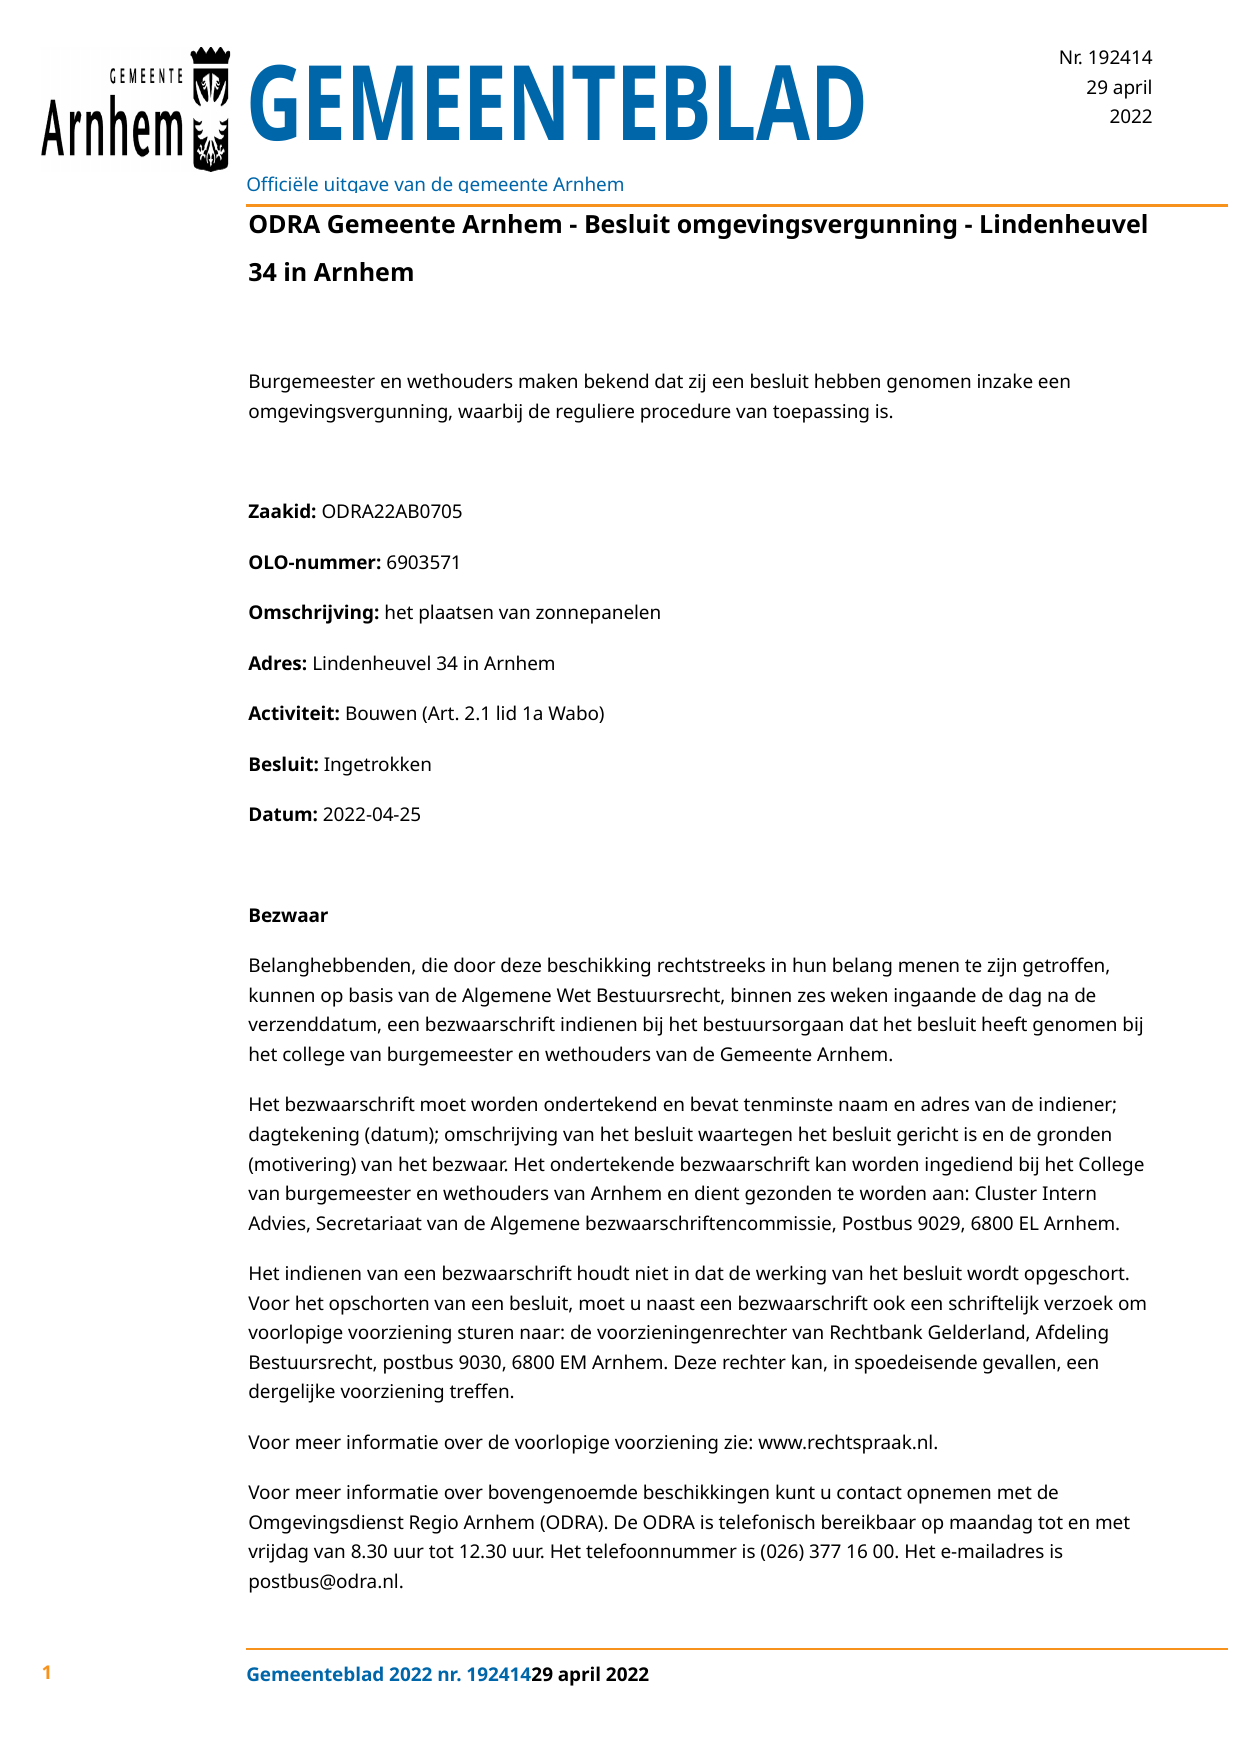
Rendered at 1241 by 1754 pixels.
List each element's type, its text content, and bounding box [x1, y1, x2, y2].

text Bezwaar [248, 902, 1152, 928]
text Datum: 2022-04-25 [248, 801, 1152, 827]
text Voor meer informatie over bovengenoemde beschikkingen kunt u contact opnemen met de Omgevingsdienst Regio Arnhem (ODRA). De ODRA is telefonisch bereikbaar op maandag tot en met vrijdag van 8.30 uur tot 12.30 uur. Het telefoonnummer is (026) 377 16 00. Het e-mailadres is postbus@odra.nl. [248, 1479, 1152, 1594]
text OLO-nummer: 6903571 [248, 549, 1152, 575]
text Activiteit: Bouwen (Art. 2.1 lid 1a Wabo) [248, 700, 1152, 726]
text Voor meer informatie over de voorlopige voorziening zie: www.rechtspraak.nl. [248, 1429, 1152, 1455]
text Adres: Lindenheuvel 34 in Arnhem [248, 650, 1152, 676]
text Het bezwaarschrift moet worden ondertekend en bevat tenminste naam en adres van de indiener; dagtekening (datum); omschrijving van het besluit waartegen het besluit gericht is en de gronden (motivering) van het bezwaar. Het ondertekende bezwaarschrift kan worden ingediend bij het College van burgemeester en wethouders van Arnhem en dient gezonden te worden aan: Cluster Intern Advies, Secretariaat van de Algemene bezwaarschriftencommissie, Postbus 9029, 6800 EL Arnhem. [248, 1092, 1152, 1236]
text Besluit: Ingetrokken [248, 751, 1152, 777]
text ODRA Gemeente Arnhem - Besluit omgevingsvergunning - Lindenheuvel 34 in Arnhem [248, 207, 1152, 288]
text Zaakid: ODRA22AB0705 [248, 499, 1152, 524]
picture [41, 47, 231, 172]
text Het indienen van een bezwaarschrift houdt niet in dat de werking van het besluit wordt opgeschort. Voor het opschorten van een besluit, moet u naast een bezwaarschrift ook een schriftelijk verzoek om voorlopige voorziening sturen naar: de voorzieningenrechter van Rechtbank Gelderland, Afdeling Bestuursrecht, postbus 9030, 6800 EM Arnhem. Deze rechter kan, in spoedeisende gevallen, een dergelijke voorziening treffen. [248, 1260, 1152, 1404]
text Omschrijving: het plaatsen van zonnepanelen [248, 599, 1152, 625]
text Belanghebbenden, die door deze beschikking rechtstreeks in hun belang menen te zijn getroffen, kunnen op basis van de Algemene Wet Bestuursrecht, binnen zes weken ingaande de dag na de verzenddatum, een bezwaarschrift indienen bij het bestuursorgaan dat het besluit heeft genomen bij het college van burgemeester en wethouders van de Gemeente Arnhem. [248, 952, 1152, 1067]
text Burgemeester en wethouders maken bekend dat zij een besluit hebben genomen inzake een omgevingsvergunning, waarbij de reguliere procedure van toepassing is. [248, 368, 1152, 424]
